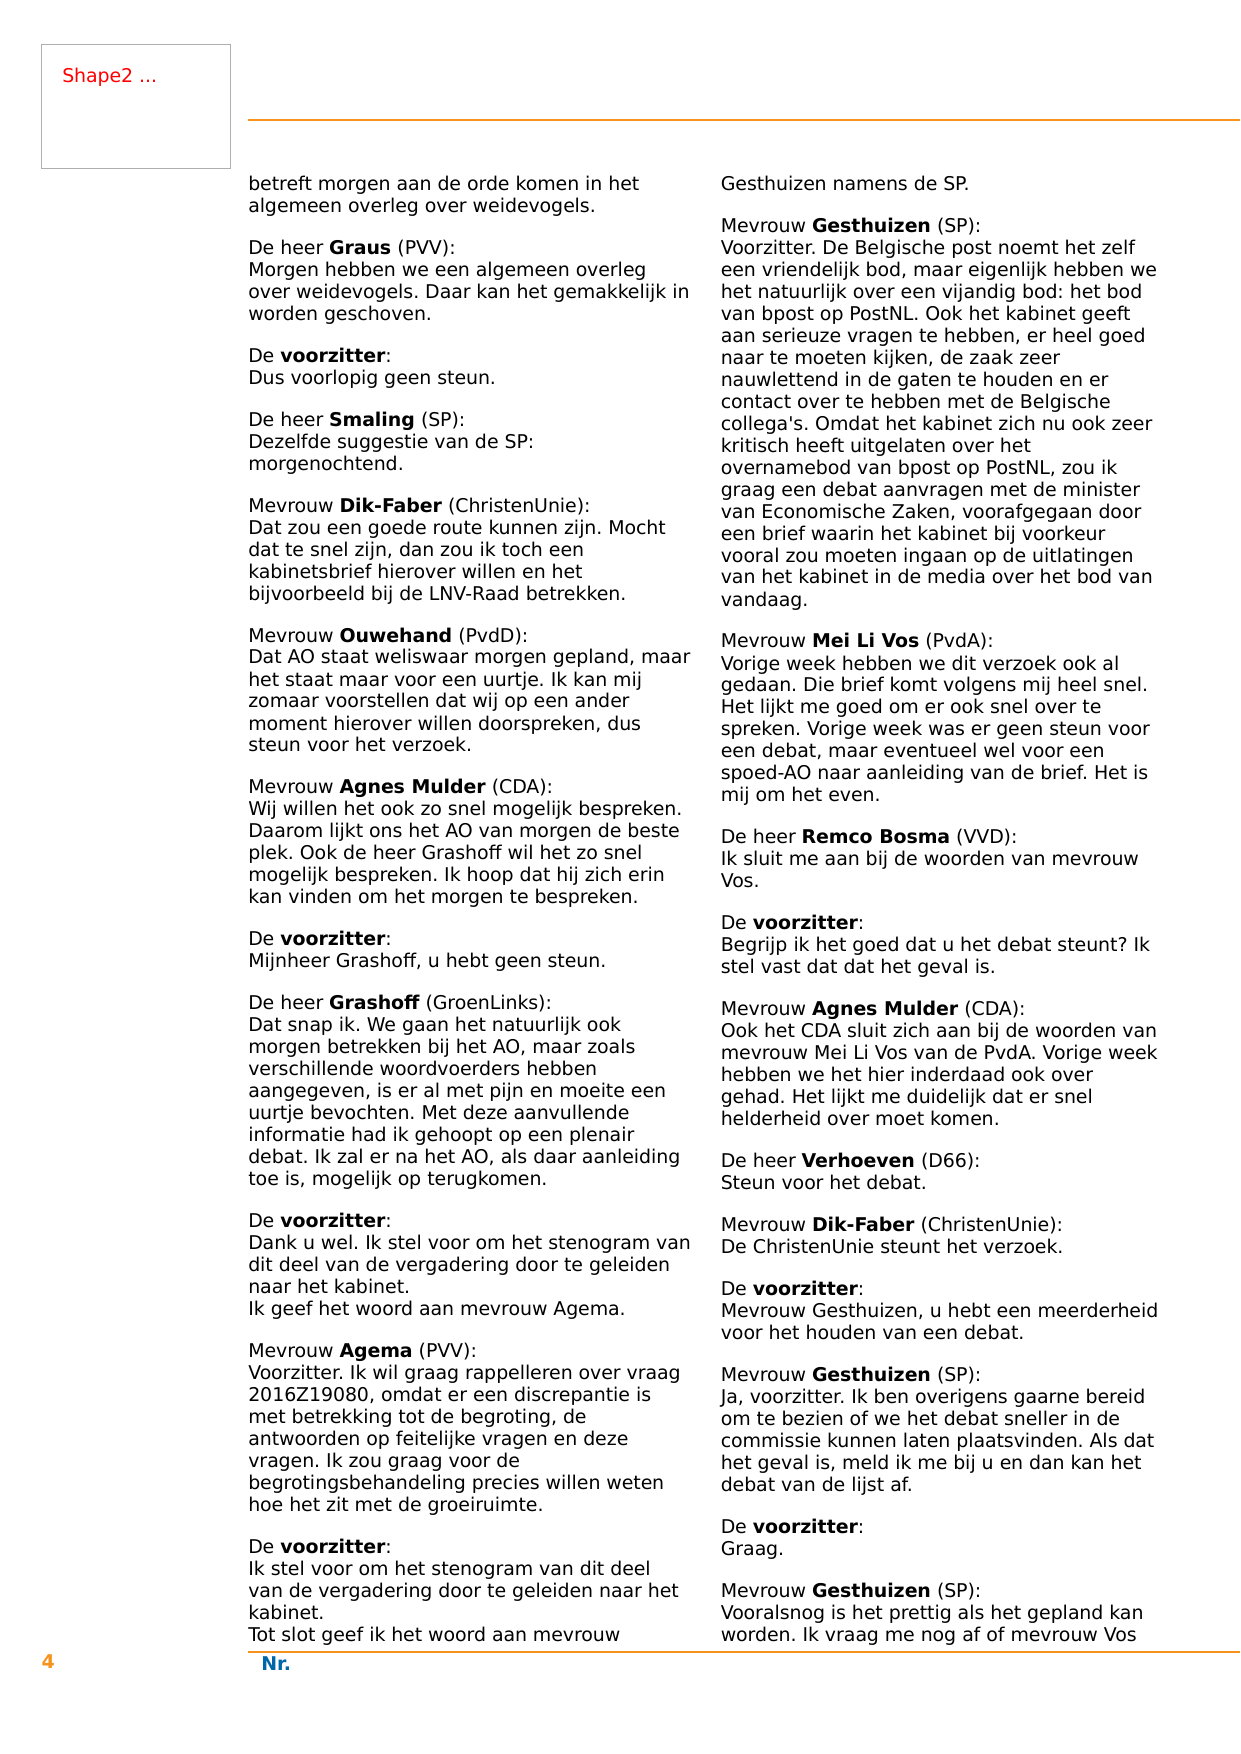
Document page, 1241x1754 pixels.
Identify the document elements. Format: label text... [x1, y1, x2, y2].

text De voorzitter: [248, 928, 691, 950]
text Dat AO staat weliswaar morgen gepland, maar het staat maar voor een uurtje. Ik kan mij zomaar voorstellen dat wij op een ander moment hierover willen doorspreken, dus steun voor het verzoek. [248, 646, 691, 756]
text Ik geef het woord aan mevrouw Agema. [248, 1298, 691, 1320]
text Mevrouw Gesthuizen (SP): [721, 215, 1163, 237]
text Mevrouw Gesthuizen (SP): [721, 1364, 1163, 1386]
text Dank u wel. Ik stel voor om het stenogram van dit deel van de vergadering door te geleiden naar het kabinet. [248, 1232, 691, 1298]
text Morgen hebben we een algemeen overleg over weidevogels. Daar kan het gemakkelijk in worden geschoven. [248, 259, 691, 325]
text betreft morgen aan de orde komen in het algemeen overleg over weidevogels. [248, 173, 691, 217]
text Graag. [721, 1538, 1163, 1560]
text De heer Grashoff (GroenLinks): [248, 992, 691, 1014]
text De voorzitter: [721, 1278, 1163, 1300]
text Ik sluit me aan bij de woorden van mevrouw Vos. [721, 848, 1163, 892]
text De voorzitter: [721, 1516, 1163, 1538]
text Mevrouw Dik-Faber (ChristenUnie): [721, 1214, 1163, 1236]
text Mevrouw Agema (PVV): [248, 1340, 691, 1362]
text De voorzitter: [248, 1210, 691, 1232]
text Vooralsnog is het prettig als het gepland kan worden. Ik vraag me nog af of mevrouw Vos [721, 1602, 1163, 1646]
text Dezelfde suggestie van de SP: morgenochtend. [248, 431, 691, 474]
text De heer Verhoeven (D66): [721, 1150, 1163, 1172]
text Dus voorlopig geen steun. [248, 367, 691, 389]
text Dat snap ik. We gaan het natuurlijk ook morgen betrekken bij het AO, maar zoals verschillende woordvoerders hebben aangegeven, is er al met pijn en moeite een uurtje bevochten. Met deze aanvullende informatie had ik gehoopt op een plenair debat. Ik zal er na het AO, als daar aanleiding toe is, mogelijk op terugkomen. [248, 1014, 691, 1190]
text Ik stel voor om het stenogram van dit deel van de vergadering door te geleiden naar het kabinet. [248, 1558, 691, 1624]
text Mijnheer Grashoff, u hebt geen steun. [248, 950, 691, 972]
text Ook het CDA sluit zich aan bij de woorden van mevrouw Mei Li Vos van de PvdA. Vorige week hebben we het hier inderdaad ook over gehad. Het lijkt me duidelijk dat er snel helderheid over moet komen. [721, 1020, 1163, 1130]
text Begrijp ik het goed dat u het debat steunt? Ik stel vast dat dat het geval is. [721, 934, 1163, 978]
text Dat zou een goede route kunnen zijn. Mocht dat te snel zijn, dan zou ik toch een kabinetsbrief hierover willen en het bijvoorbeeld bij de LNV-Raad betrekken. [248, 517, 691, 604]
text De heer Remco Bosma (VVD): [721, 826, 1163, 848]
text Mevrouw Agnes Mulder (CDA): [248, 776, 691, 798]
text Steun voor het debat. [721, 1172, 1163, 1194]
text Mevrouw Agnes Mulder (CDA): [721, 998, 1163, 1020]
text Mevrouw Dik-Faber (ChristenUnie): [248, 494, 691, 517]
text De voorzitter: [248, 1536, 691, 1558]
text Mevrouw Mei Li Vos (PvdA): [721, 630, 1163, 652]
text Mevrouw Ouwehand (PvdD): [248, 624, 691, 646]
text Voorzitter. Ik wil graag rappelleren over vraag 2016Z19080, omdat er een discrepantie is met betrekking tot de begroting, de antwoorden op feitelijke vragen en deze vragen. Ik zou graag voor de begrotingsbehandeling precies willen weten hoe het zit met de groeiruimte. [248, 1362, 691, 1516]
text Gesthuizen namens de SP. [721, 173, 1163, 195]
text Ja, voorzitter. Ik ben overigens gaarne bereid om te bezien of we het debat sneller in de commissie kunnen laten plaatsvinden. Als dat het geval is, meld ik me bij u en dan kan het debat van de lijst af. [721, 1386, 1163, 1496]
text Mevrouw Gesthuizen, u hebt een meerderheid voor het houden van een debat. [721, 1300, 1163, 1344]
text Voorzitter. De Belgische post noemt het zelf een vriendelijk bod, maar eigenlijk hebben we het natuurlijk over een vijandig bod: het bod van bpost op PostNL. Ook het kabinet geeft aan serieuze vragen te hebben, er heel goed naar te moeten kijken, de zaak zeer nauwlettend in de gaten te houden en er contact over te hebben met de Belgische collega's. Omdat het kabinet zich nu ook zeer kritisch heeft uitgelaten over het overnamebod van bpost op PostNL, zou ik graag een debat aanvragen met de minister van Economische Zaken, voorafgegaan door een brief waarin het kabinet bij voorkeur vooral zou moeten ingaan op de uitlatingen van het kabinet in de media over het bod van vandaag. [721, 237, 1163, 610]
text Tot slot geef ik het woord aan mevrouw [248, 1624, 691, 1646]
text De voorzitter: [721, 912, 1163, 934]
text De ChristenUnie steunt het verzoek. [721, 1236, 1163, 1258]
text Wij willen het ook zo snel mogelijk bespreken. Daarom lijkt ons het AO van morgen de beste plek. Ook de heer Grashoff wil het zo snel mogelijk bespreken. Ik hoop dat hij zich erin kan vinden om het morgen te bespreken. [248, 798, 691, 908]
text Mevrouw Gesthuizen (SP): [721, 1580, 1163, 1602]
text De heer Graus (PVV): [248, 237, 691, 259]
text De voorzitter: [248, 345, 691, 367]
text Vorige week hebben we dit verzoek ook al gedaan. Die brief komt volgens mij heel snel. Het lijkt me goed om er ook snel over te spreken. Vorige week was er geen steun voor een debat, maar eventueel wel voor een spoed-AO naar aanleiding van de brief. Het is mij om het even. [721, 652, 1163, 806]
text De heer Smaling (SP): [248, 409, 691, 431]
